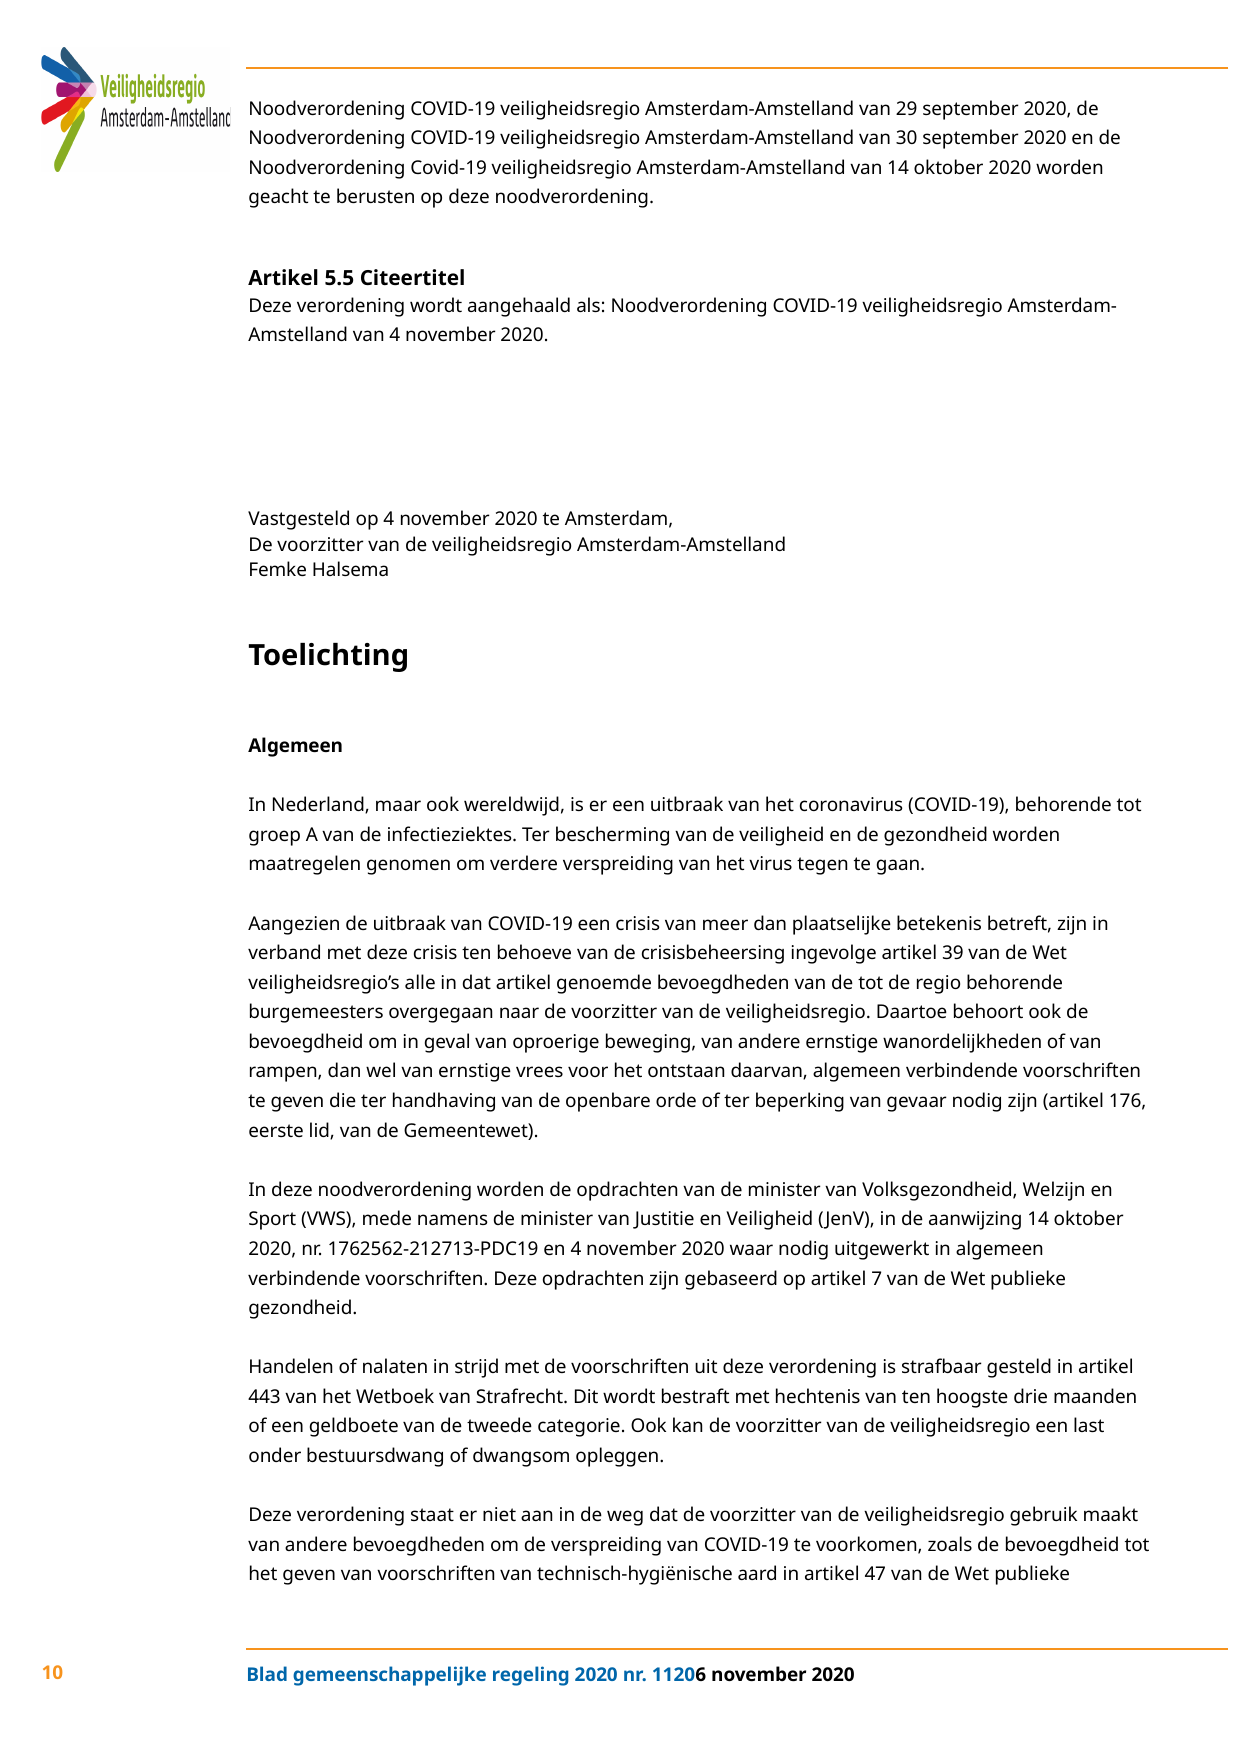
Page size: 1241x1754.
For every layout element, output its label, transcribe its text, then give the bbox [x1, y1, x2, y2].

text Deze verordening wordt aangehaald als: Noodverordening COVID-19 veiligheidsregio Amsterdam-Amstelland van 4 november 2020. [248, 292, 1152, 347]
text In deze noodverordening worden de opdrachten van de minister van Volksgezondheid, Welzijn en Sport (VWS), mede namens de minister van Justitie en Veiligheid (JenV), in de aanwijzing 14 oktober 2020, nr. 1762562-212713-PDC19 en 4 november 2020 waar nodig uitgewerkt in algemeen verbindende voorschriften. Deze opdrachten zijn gebaseerd op artikel 7 van de Wet publieke gezondheid. [248, 1176, 1152, 1320]
text Toelichting [248, 634, 1152, 673]
text Handelen of nalaten in strijd met de voorschriften uit deze verordening is strafbaar gesteld in artikel 443 van het Wetboek van Strafrecht. Dit wordt bestraft met hechtenis van ten hoogste drie maanden of een geldboete van de tweede categorie. Ook kan de voorzitter van de veiligheidsregio een last onder bestuursdwang of dwangsom opleggen. [248, 1353, 1152, 1468]
text Artikel 5.5 Citeertitel [248, 263, 1152, 292]
text Vastgesteld op 4 november 2020 te Amsterdam, [248, 505, 1152, 531]
picture [41, 47, 231, 172]
text Noodverordening COVID-19 veiligheidsregio Amsterdam-Amstelland van 29 september 2020, de Noodverordening COVID-19 veiligheidsregio Amsterdam-Amstelland van 30 september 2020 en de Noodverordening Covid-19 veiligheidsregio Amsterdam-Amstelland van 14 oktober 2020 worden geacht te berusten op deze noodverordening. [248, 95, 1152, 209]
text De voorzitter van de veiligheidsregio Amsterdam-Amstelland [248, 531, 1152, 557]
text Femke Halsema [248, 557, 1152, 582]
text In Nederland, maar ook wereldwijd, is er een uitbraak van het coronavirus (COVID-19), behorende tot groep A van de infectieziektes. Ter bescherming van de veiligheid en de gezondheid worden maatregelen genomen om verdere verspreiding van het virus tegen te gaan. [248, 791, 1152, 876]
text Deze verordening staat er niet aan in de weg dat de voorzitter van de veiligheidsregio gebruik maakt van andere bevoegdheden om de verspreiding van COVID-19 te voorkomen, zoals de bevoegdheid tot het geven van voorschriften van technisch-hygiënische aard in artikel 47 van de Wet publieke [248, 1501, 1152, 1586]
text Aangezien de uitbraak van COVID-19 een crisis van meer dan plaatselijke betekenis betreft, zijn in verband met deze crisis ten behoeve van de crisisbeheersing ingevolge artikel 39 van de Wet veiligheidsregio’s alle in dat artikel genoemde bevoegdheden van de tot de regio behorende burgemeesters overgegaan naar de voorzitter van de veiligheidsregio. Daartoe behoort ook de bevoegdheid om in geval van oproerige beweging, van andere ernstige wanordelijkheden of van rampen, dan wel van ernstige vrees voor het ontstaan daarvan, algemeen verbindende voorschriften te geven die ter handhaving van de openbare orde of ter beperking van gevaar nodig zijn (artikel 176, eerste lid, van de Gemeentewet). [248, 910, 1152, 1143]
text Algemeen [248, 732, 1152, 758]
